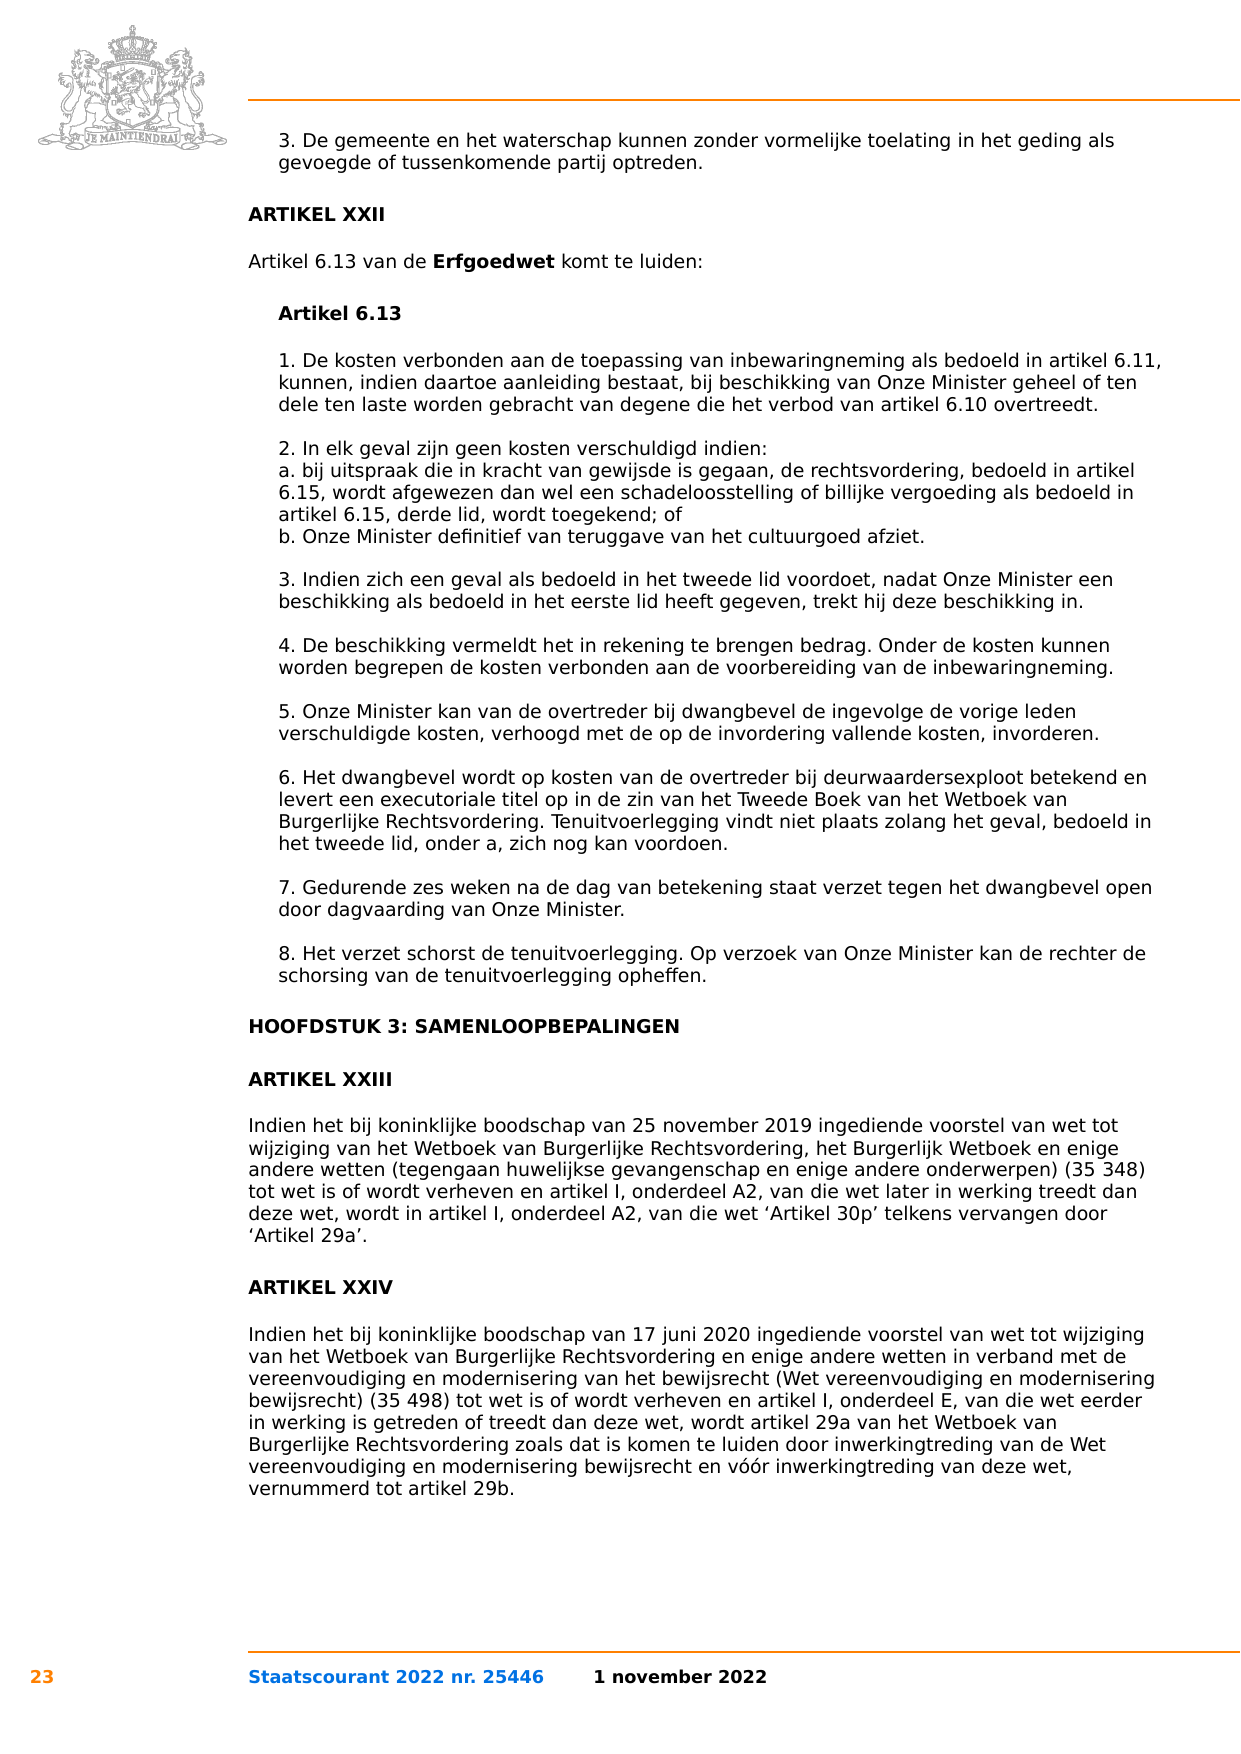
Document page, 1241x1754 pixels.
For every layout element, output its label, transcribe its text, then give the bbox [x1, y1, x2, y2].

text 5. Onze Minister kan van de overtreder bij dwangbevel de ingevolge de vorige leden verschuldigde kosten, verhoogd met de op de invordering vallende kosten, invorderen. [278, 701, 1163, 745]
text Indien het bij koninklijke boodschap van 25 november 2019 ingediende voorstel van wet tot wijziging van het Wetboek van Burgerlijke Rechtsvordering, het Burgerlijk Wetboek en enige andere wetten (tegengaan huwelijkse gevangenschap en enige andere onderwerpen) (35 348) tot wet is of wordt verheven en artikel I, onderdeel A2, van die wet later in werking treedt dan deze wet, wordt in artikel I, onderdeel A2, van die wet ‘Artikel 30p’ telkens vervangen door ‘Artikel 29a’. [248, 1115, 1163, 1247]
text 2. In elk geval zijn geen kosten verschuldigd indien: [278, 438, 1163, 459]
text 3. Indien zich een geval als bedoeld in het tweede lid voordoet, nadat Onze Minister een beschikking als bedoeld in het eerste lid heeft gegeven, trekt hij deze beschikking in. [278, 569, 1163, 613]
subtitle ARTIKEL XXII [248, 204, 1163, 226]
subtitle ARTIKEL XXIV [248, 1277, 1163, 1299]
text Artikel 6.13 van de Erfgoedwet komt te luiden: [248, 251, 1163, 273]
subtitle ARTIKEL XXIII [248, 1068, 1163, 1090]
text 4. De beschikking vermeldt het in rekening te brengen bedrag. Onder de kosten kunnen worden begrepen de kosten verbonden aan de voorbereiding van de inbewaringneming. [278, 635, 1163, 679]
text 8. Het verzet schorst de tenuitvoerlegging. Op verzoek van Onze Minister kan de rechter de schorsing van de tenuitvoerlegging opheffen. [278, 942, 1163, 986]
picture [38, 25, 227, 150]
subtitle Artikel 6.13 [278, 303, 1163, 325]
text a. bij uitspraak die in kracht van gewijsde is gegaan, de rechtsvordering, bedoeld in artikel 6.15, wordt afgewezen dan wel een schadeloosstelling of billijke vergoeding als bedoeld in artikel 6.15, derde lid, wordt toegekend; of [278, 459, 1163, 526]
text 7. Gedurende zes weken na de dag van betekening staat verzet tegen het dwangbevel open door dagvaarding van Onze Minister. [278, 877, 1163, 921]
text 3. De gemeente en het waterschap kunnen zonder vormelijke toelating in het geding als gevoegde of tussenkomende partij optreden. [278, 130, 1163, 174]
text b. Onze Minister definitief van teruggave van het cultuurgoed afziet. [278, 526, 1163, 547]
subtitle HOOFDSTUK 3: SAMENLOOPBEPALINGEN [248, 1016, 1163, 1038]
text Indien het bij koninklijke boodschap van 17 juni 2020 ingediende voorstel van wet tot wijziging van het Wetboek van Burgerlijke Rechtsvordering en enige andere wetten in verband met de vereenvoudiging en modernisering van het bewijsrecht (Wet vereenvoudiging en modernisering bewijsrecht) (35 498) tot wet is of wordt verheven en artikel I, onderdeel E, van die wet eerder in werking is getreden of treedt dan deze wet, wordt artikel 29a van het Wetboek van Burgerlijke Rechtsvordering zoals dat is komen te luiden door inwerkingtreding van de Wet vereenvoudiging en modernisering bewijsrecht en vóór inwerkingtreding van deze wet, vernummerd tot artikel 29b. [248, 1324, 1163, 1500]
text 1. De kosten verbonden aan de toepassing van inbewaringneming als bedoeld in artikel 6.11, kunnen, indien daartoe aanleiding bestaat, bij beschikking van Onze Minister geheel of ten dele ten laste worden gebracht van degene die het verbod van artikel 6.10 overtreedt. [278, 350, 1163, 416]
text 6. Het dwangbevel wordt op kosten van de overtreder bij deurwaardersexploot betekend en levert een executoriale titel op in de zin van het Tweede Boek van het Wetboek van Burgerlijke Rechtsvordering. Tenuitvoerlegging vindt niet plaats zolang het geval, bedoeld in het tweede lid, onder a, zich nog kan voordoen. [278, 767, 1163, 855]
